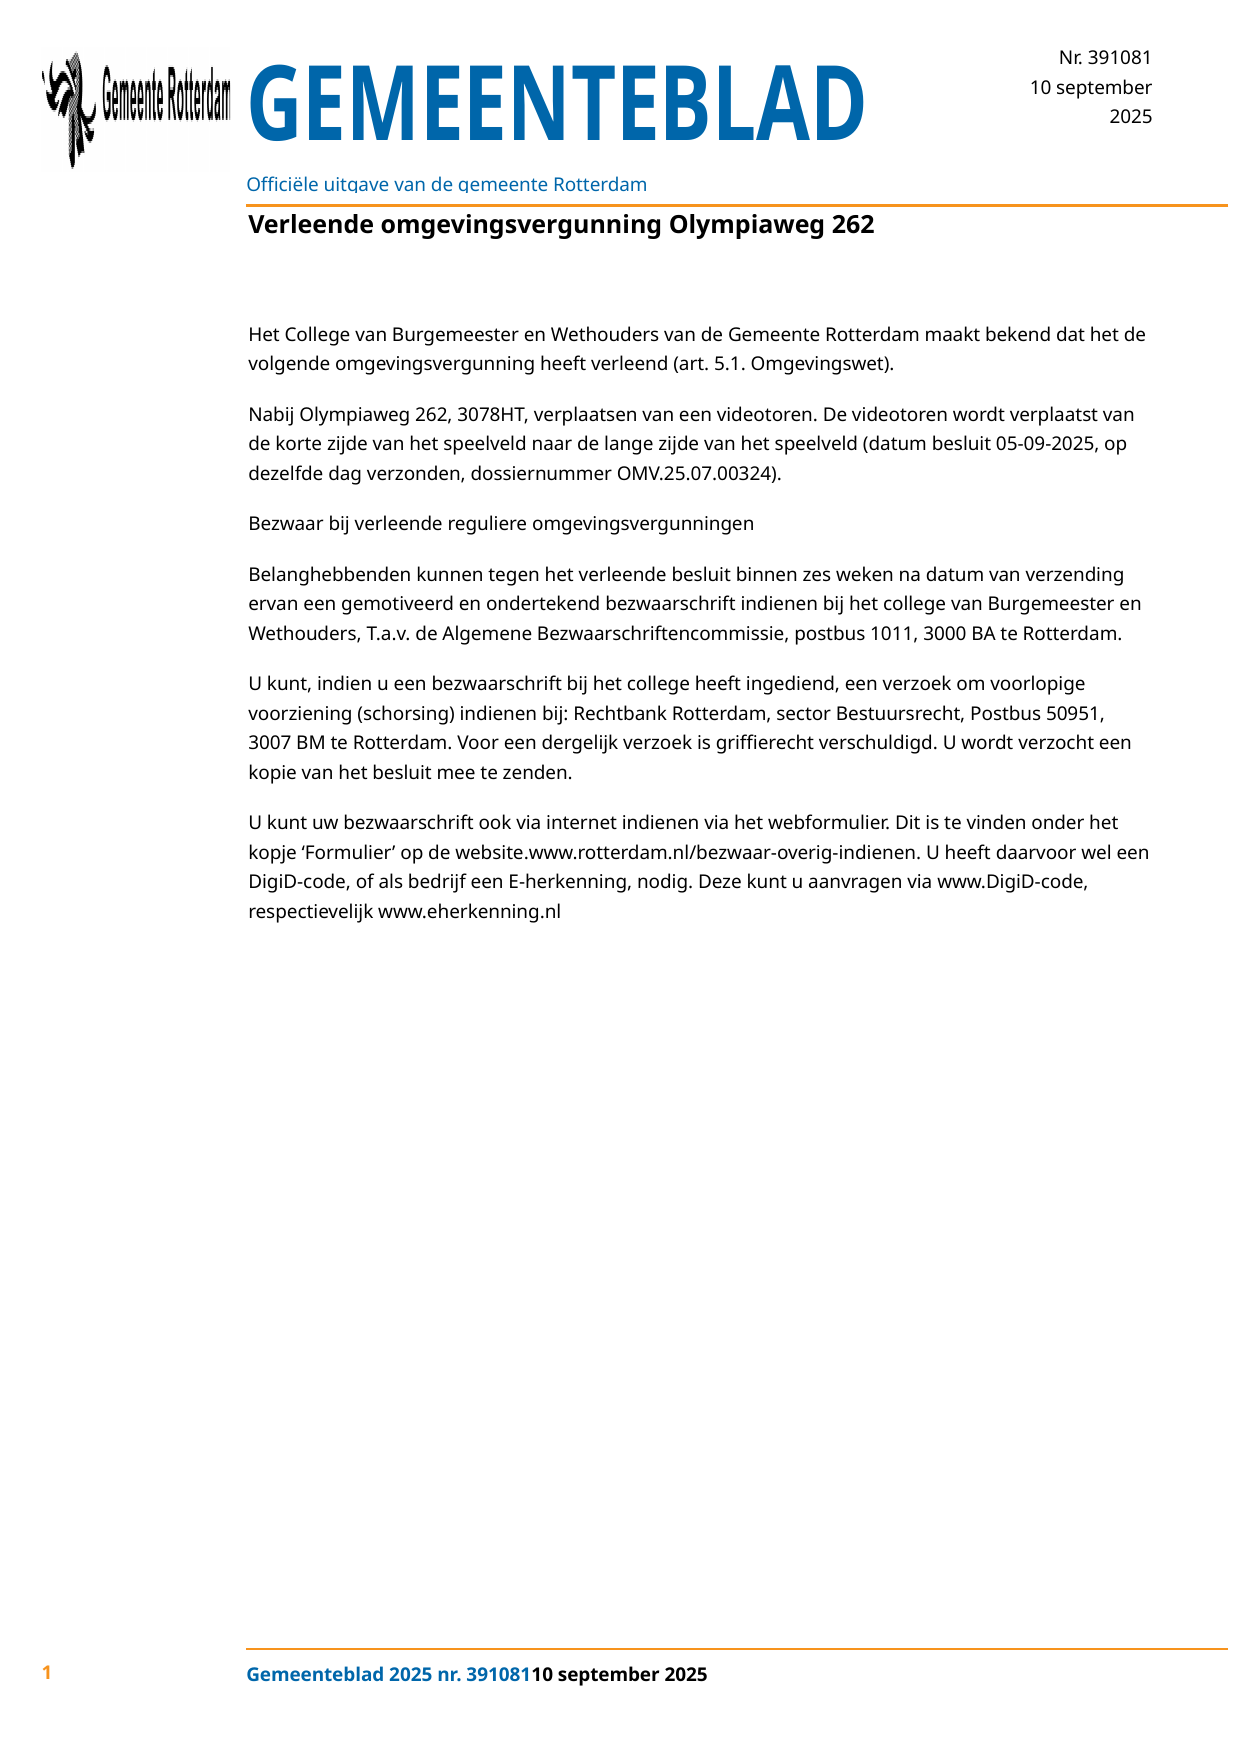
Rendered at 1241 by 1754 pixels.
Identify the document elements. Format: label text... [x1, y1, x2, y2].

text U kunt uw bezwaarschrift ook via internet indienen via het webformulier. Dit is te vinden onder het kopje ‘Formulier’ op de website.www.rotterdam.nl/bezwaar-overig-indienen. U heeft daarvoor wel een DigiD-code, of als bedrijf een E-herkenning, nodig. Deze kunt u aanvragen via www.DigiD-code, respectievelijk www.eherkenning.nl [248, 809, 1152, 924]
picture [41, 47, 231, 172]
text Het College van Burgemeester en Wethouders van de Gemeente Rotterdam maakt bekend dat het de volgende omgevingsvergunning heeft verleend (art. 5.1. Omgevingswet). [248, 321, 1152, 376]
text U kunt, indien u een bezwaarschrift bij het college heeft ingediend, een verzoek om voorlopige voorziening (schorsing) indienen bij: Rechtbank Rotterdam, sector Bestuursrecht, Postbus 50951, 3007 BM te Rotterdam. Voor een dergelijk verzoek is griffierecht verschuldigd. U wordt verzocht een kopie van het besluit mee te zenden. [248, 670, 1152, 785]
text Verleende omgevingsvergunning Olympiaweg 262 [248, 207, 1152, 241]
text Belanghebbenden kunnen tegen het verleende besluit binnen zes weken na datum van verzending ervan een gemotiveerd en ondertekend bezwaarschrift indienen bij het college van Burgemeester en Wethouders, T.a.v. de Algemene Bezwaarschriftencommissie, postbus 1011, 3000 BA te Rotterdam. [248, 561, 1152, 646]
text Bezwaar bij verleende reguliere omgevingsvergunningen [248, 510, 1152, 536]
text Nabij Olympiaweg 262, 3078HT, verplaatsen van een videotoren. De videotoren wordt verplaatst van de korte zijde van het speelveld naar de lange zijde van het speelveld (datum besluit 05-09-2025, op dezelfde dag verzonden, dossiernummer OMV.25.07.00324). [248, 401, 1152, 486]
